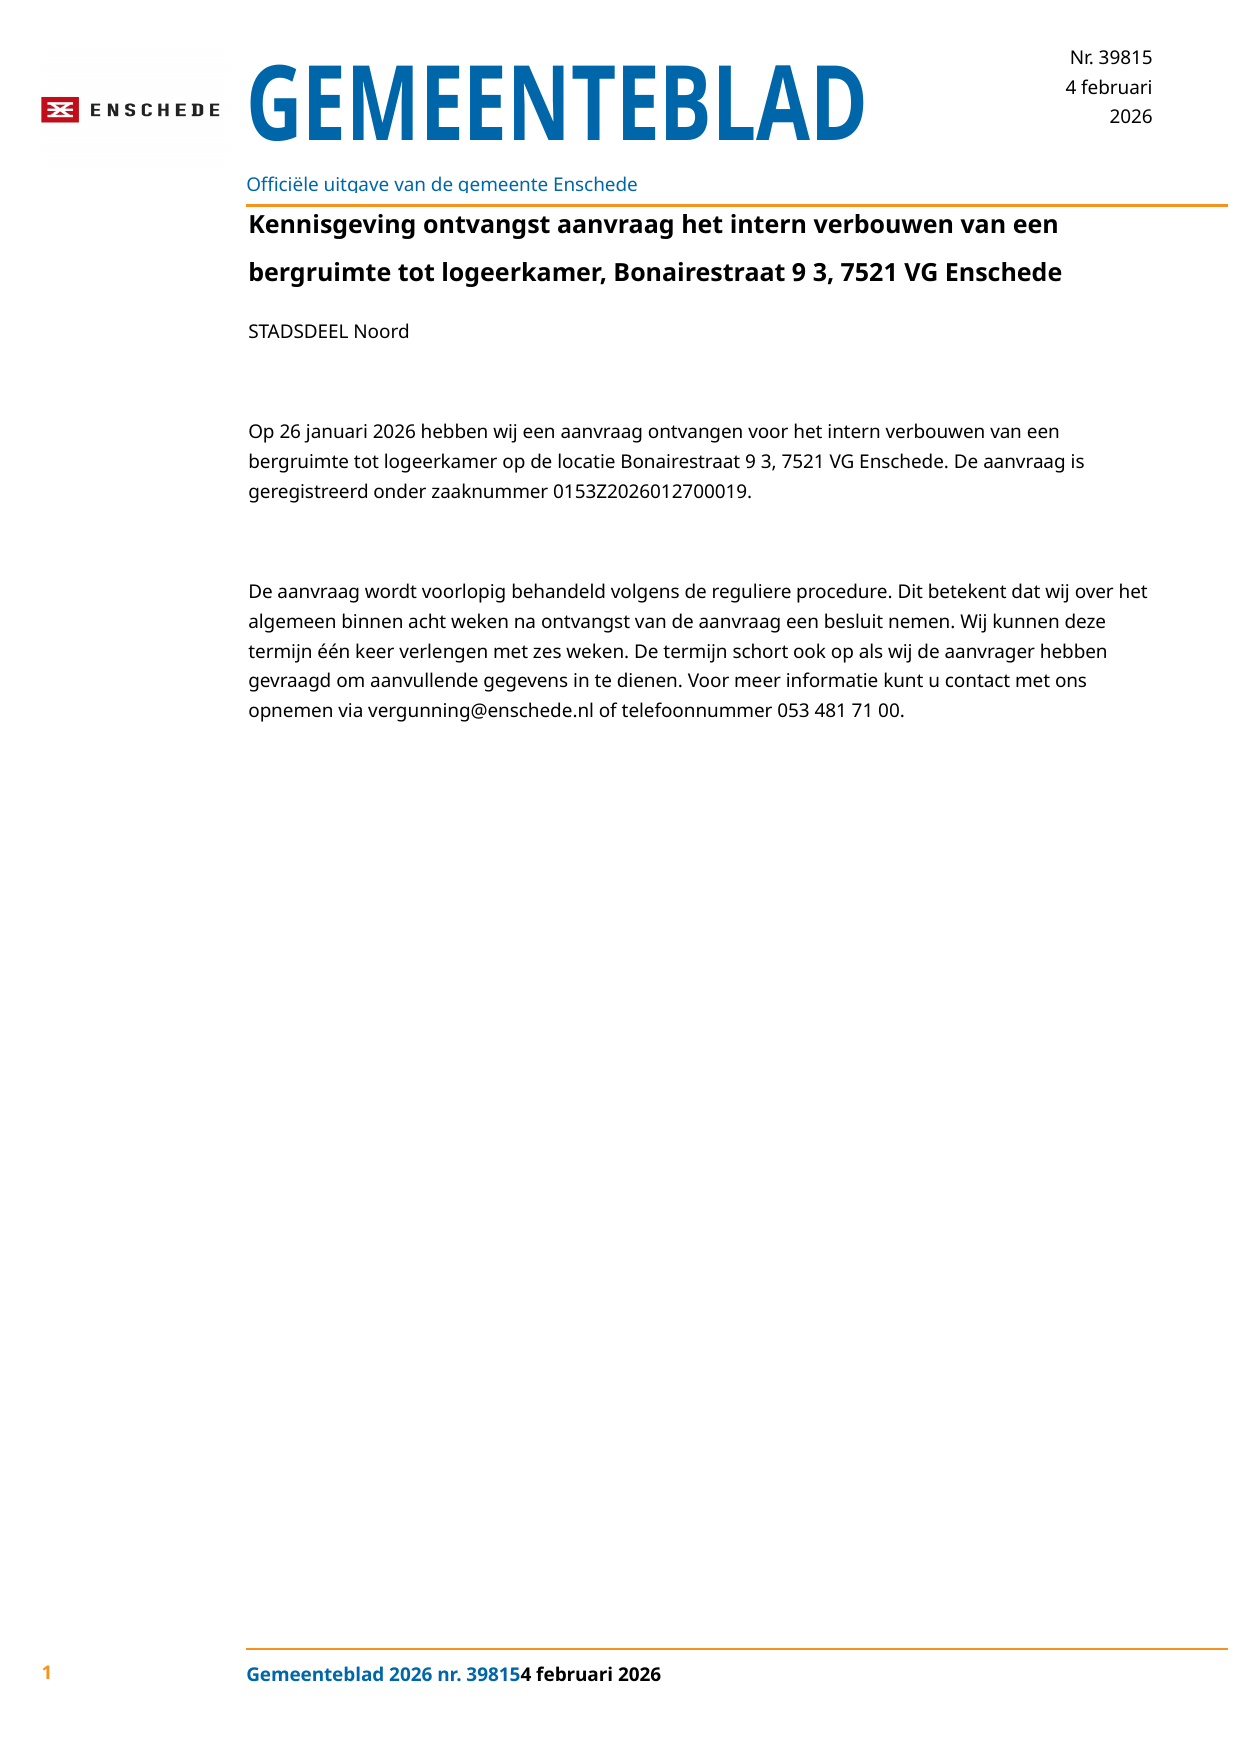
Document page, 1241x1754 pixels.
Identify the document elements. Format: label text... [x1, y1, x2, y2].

text Op 26 januari 2026 hebben wij een aanvraag ontvangen voor het intern verbouwen van een bergruimte tot logeerkamer op de locatie Bonairestraat 9 3, 7521 VG Enschede. De aanvraag is geregistreerd onder zaaknummer 0153Z2026012700019. [248, 419, 1152, 504]
text Kennisgeving ontvangst aanvraag het intern verbouwen van een bergruimte tot logeerkamer, Bonairestraat 9 3, 7521 VG Enschede [248, 207, 1152, 288]
text De aanvraag wordt voorlopig behandeld volgens de reguliere procedure. Dit betekent dat wij over het algemeen binnen acht weken na ontvangst van de aanvraag een besluit nemen. Wij kunnen deze termijn één keer verlengen met zes weken. De termijn schort ook op als wij de aanvrager hebben gevraagd om aanvullende gegevens in te dienen. Voor meer informatie kunt u contact met ons opnemen via vergunning@enschede.nl of telefoonnummer 053 481 71 00. [248, 579, 1152, 723]
picture [41, 47, 231, 172]
text STADSDEEL Noord [248, 318, 1152, 344]
